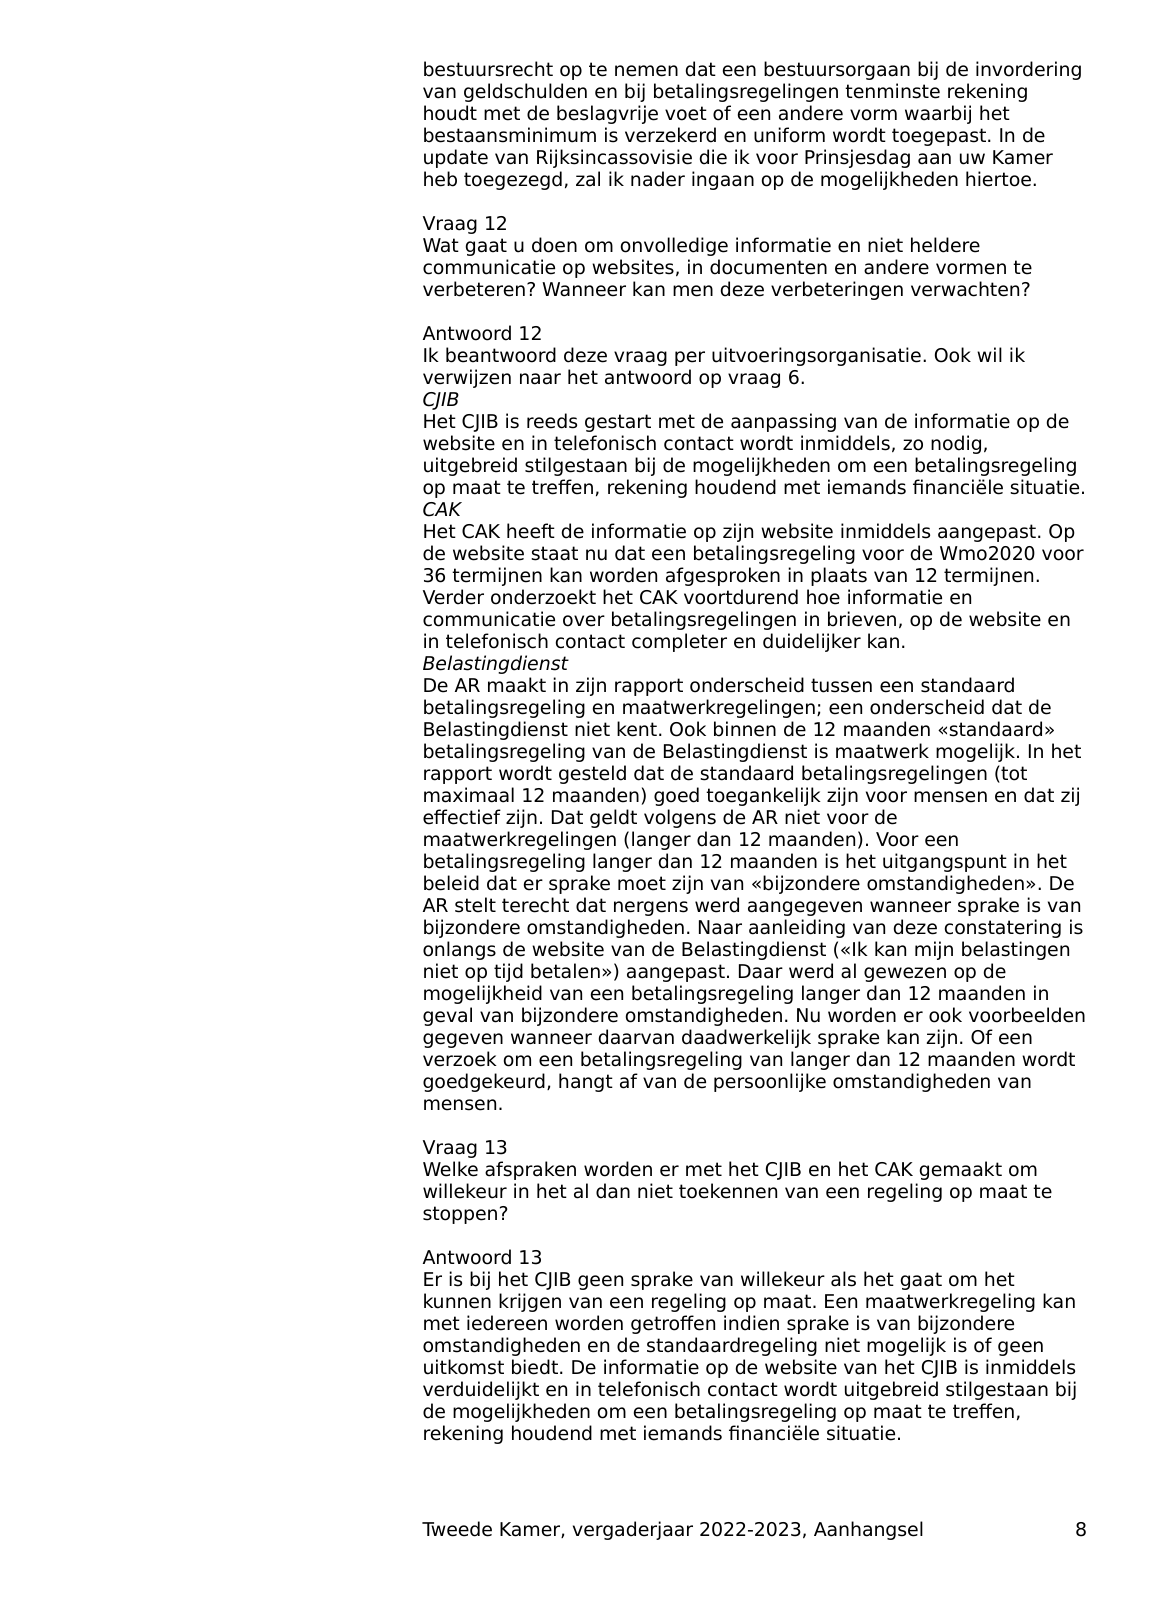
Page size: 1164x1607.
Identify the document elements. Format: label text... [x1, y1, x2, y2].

text bestuursrecht op te nemen dat een bestuursorgaan bij de invordering van geldschulden en bij betalingsregelingen tenminste rekening houdt met de beslagvrije voet of een andere vorm waarbij het bestaansminimum is verzekerd en uniform wordt toegepast. In de update van Rijksincassovisie die ik voor Prinsjesdag aan uw Kamer heb toegezegd, zal ik nader ingaan op de mogelijkheden hiertoe. [422, 59, 1087, 191]
text Antwoord 12 [422, 323, 1087, 345]
text CAK [422, 499, 1087, 521]
text Vraag 13 [422, 1137, 1087, 1159]
text Ik beantwoord deze vraag per uitvoeringsorganisatie. Ook wil ik verwijzen naar het antwoord op vraag 6. [422, 345, 1087, 389]
text Het CJIB is reeds gestart met de aanpassing van de informatie op de website en in telefonisch contact wordt inmiddels, zo nodig, uitgebreid stilgestaan bij de mogelijkheden om een betalingsregeling op maat te treffen, rekening houdend met iemands financiële situatie. [422, 411, 1087, 499]
text CJIB [422, 389, 1087, 411]
text Het CAK heeft de informatie op zijn website inmiddels aangepast. Op de website staat nu dat een betalingsregeling voor de Wmo2020 voor 36 termijnen kan worden afgesproken in plaats van 12 termijnen. Verder onderzoekt het CAK voortdurend hoe informatie en communicatie over betalingsregelingen in brieven, op de website en in telefonisch contact completer en duidelijker kan. [422, 521, 1087, 653]
text Belastingdienst [422, 653, 1087, 675]
text De AR maakt in zijn rapport onderscheid tussen een standaard betalingsregeling en maatwerkregelingen; een onderscheid dat de Belastingdienst niet kent. Ook binnen de 12 maanden «standaard» betalingsregeling van de Belastingdienst is maatwerk mogelijk. In het rapport wordt gesteld dat de standaard betalingsregelingen (tot maximaal 12 maanden) goed toegankelijk zijn voor mensen en dat zij effectief zijn. Dat geldt volgens de AR niet voor de maatwerkregelingen (langer dan 12 maanden). Voor een betalingsregeling langer dan 12 maanden is het uitgangspunt in het beleid dat er sprake moet zijn van «bijzondere omstandigheden». De AR stelt terecht dat nergens werd aangegeven wanneer sprake is van bijzondere omstandigheden. Naar aanleiding van deze constatering is onlangs de website van de Belastingdienst («Ik kan mijn belastingen niet op tijd betalen») aangepast. Daar werd al gewezen op de mogelijkheid van een betalingsregeling langer dan 12 maanden in geval van bijzondere omstandigheden. Nu worden er ook voorbeelden gegeven wanneer daarvan daadwerkelijk sprake kan zijn. Of een verzoek om een betalingsregeling van langer dan 12 maanden wordt goedgekeurd, hangt af van de persoonlijke omstandigheden van mensen. [422, 675, 1087, 1114]
text Welke afspraken worden er met het CJIB en het CAK gemaakt om willekeur in het al dan niet toekennen van een regeling op maat te stoppen? [422, 1159, 1087, 1224]
text Er is bij het CJIB geen sprake van willekeur als het gaat om het kunnen krijgen van een regeling op maat. Een maatwerkregeling kan met iedereen worden getroffen indien sprake is van bijzondere omstandigheden en de standaardregeling niet mogelijk is of geen uitkomst biedt. De informatie op de website van het CJIB is inmiddels verduidelijkt en in telefonisch contact wordt uitgebreid stilgestaan bij de mogelijkheden om een betalingsregeling op maat te treffen, rekening houdend met iemands financiële situatie. [422, 1269, 1087, 1444]
text Vraag 12 [422, 213, 1087, 235]
text Wat gaat u doen om onvolledige informatie en niet heldere communicatie op websites, in documenten en andere vormen te verbeteren? Wanneer kan men deze verbeteringen verwachten? [422, 235, 1087, 301]
text Antwoord 13 [422, 1247, 1087, 1269]
